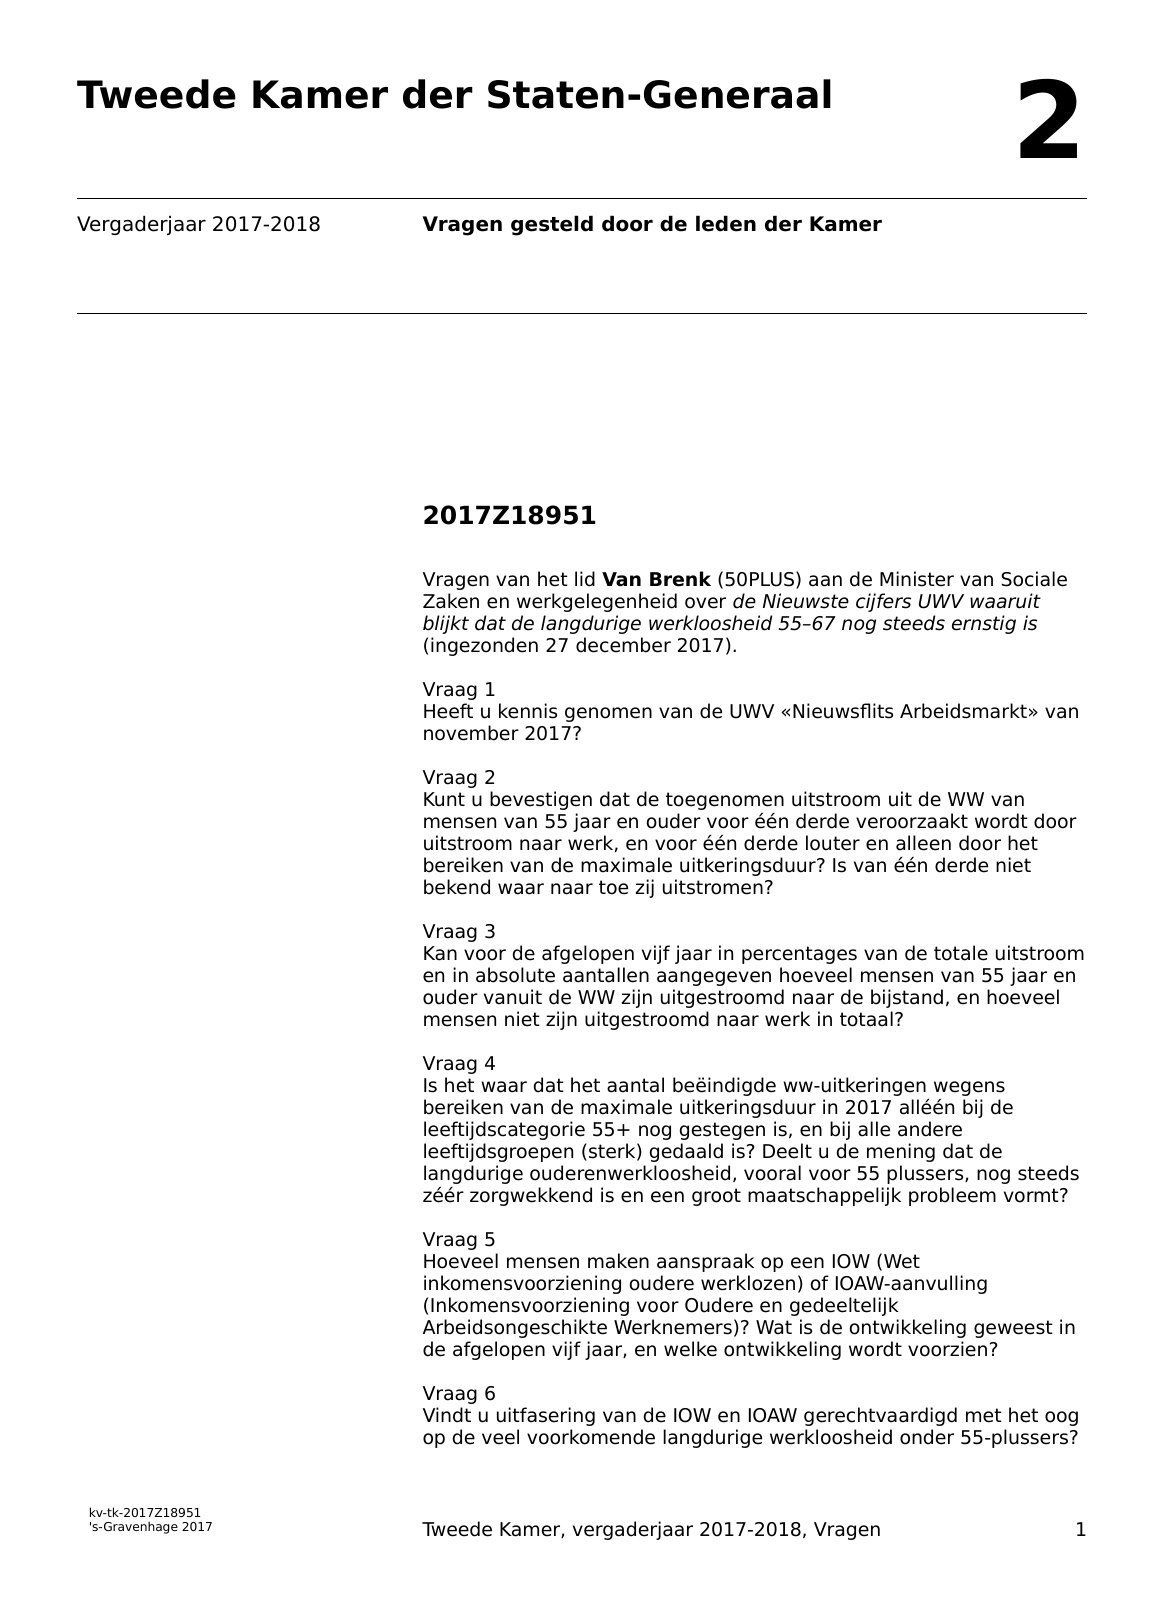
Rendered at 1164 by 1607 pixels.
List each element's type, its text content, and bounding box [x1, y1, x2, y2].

table_header 2 [886, 59, 1087, 198]
text Hoeveel mensen maken aanspraak op een IOW (Wet inkomensvoorziening oudere werklozen) of IOAW-aanvulling (Inkomensvoorziening voor Oudere en gedeeltelijk Arbeidsongeschikte Werknemers)? Wat is de ontwikkeling geweest in de afgelopen vijf jaar, en welke ontwikkeling wordt voorzien? [422, 1251, 1087, 1361]
text Heeft u kennis genomen van de UWV «Nieuwsflits Arbeidsmarkt» van november 2017? [422, 701, 1087, 745]
text 2017Z18951 [422, 501, 1087, 531]
text Vraag 1 [422, 679, 1087, 701]
text Vragen van het lid Van Brenk (50PLUS) aan de Minister van Sociale Zaken en werkgelegenheid over de Nieuwste cijfers UWV waaruit blijkt dat de langdurige werkloosheid 55–67 nog steeds ernstig is (ingezonden 27 december 2017). [422, 569, 1087, 657]
text Vraag 6 [422, 1383, 1087, 1405]
text 's-Gravenhage 2017 [88, 1520, 323, 1534]
table_cell Vragen gesteld door de leden der Kamer [422, 199, 1087, 313]
text Vindt u uitfasering van de IOW en IOAW gerechtvaardigd met het oog op de veel voorkomende langdurige werkloosheid onder 55-plussers? [422, 1405, 1087, 1449]
text Is het waar dat het aantal beëindigde ww-uitkeringen wegens bereiken van de maximale uitkeringsduur in 2017 alléén bij de leeftijdscategorie 55+ nog gestegen is, en bij alle andere leeftijdsgroepen (sterk) gedaald is? Deelt u de mening dat de langdurige ouderenwerkloosheid, vooral voor 55 plussers, nog steeds zéér zorgwekkend is en een groot maatschappelijk probleem vormt? [422, 1075, 1087, 1207]
table_header Tweede Kamer der Staten-Generaal [77, 59, 886, 198]
table_cell Vergaderjaar 2017-2018 [77, 199, 422, 313]
text Kunt u bevestigen dat de toegenomen uitstroom uit de WW van mensen van 55 jaar en ouder voor één derde veroorzaakt wordt door uitstroom naar werk, en voor één derde louter en alleen door het bereiken van de maximale uitkeringsduur? Is van één derde niet bekend waar naar toe zij uitstromen? [422, 789, 1087, 899]
text Kan voor de afgelopen vijf jaar in percentages van de totale uitstroom en in absolute aantallen aangegeven hoeveel mensen van 55 jaar en ouder vanuit de WW zijn uitgestroomd naar de bijstand, en hoeveel mensen niet zijn uitgestroomd naar werk in totaal? [422, 943, 1087, 1031]
text Vraag 2 [422, 767, 1087, 789]
text Vraag 3 [422, 921, 1087, 943]
text Vraag 4 [422, 1053, 1087, 1075]
text Vraag 5 [422, 1229, 1087, 1251]
text kv-tk-2017Z18951 [88, 1506, 323, 1520]
